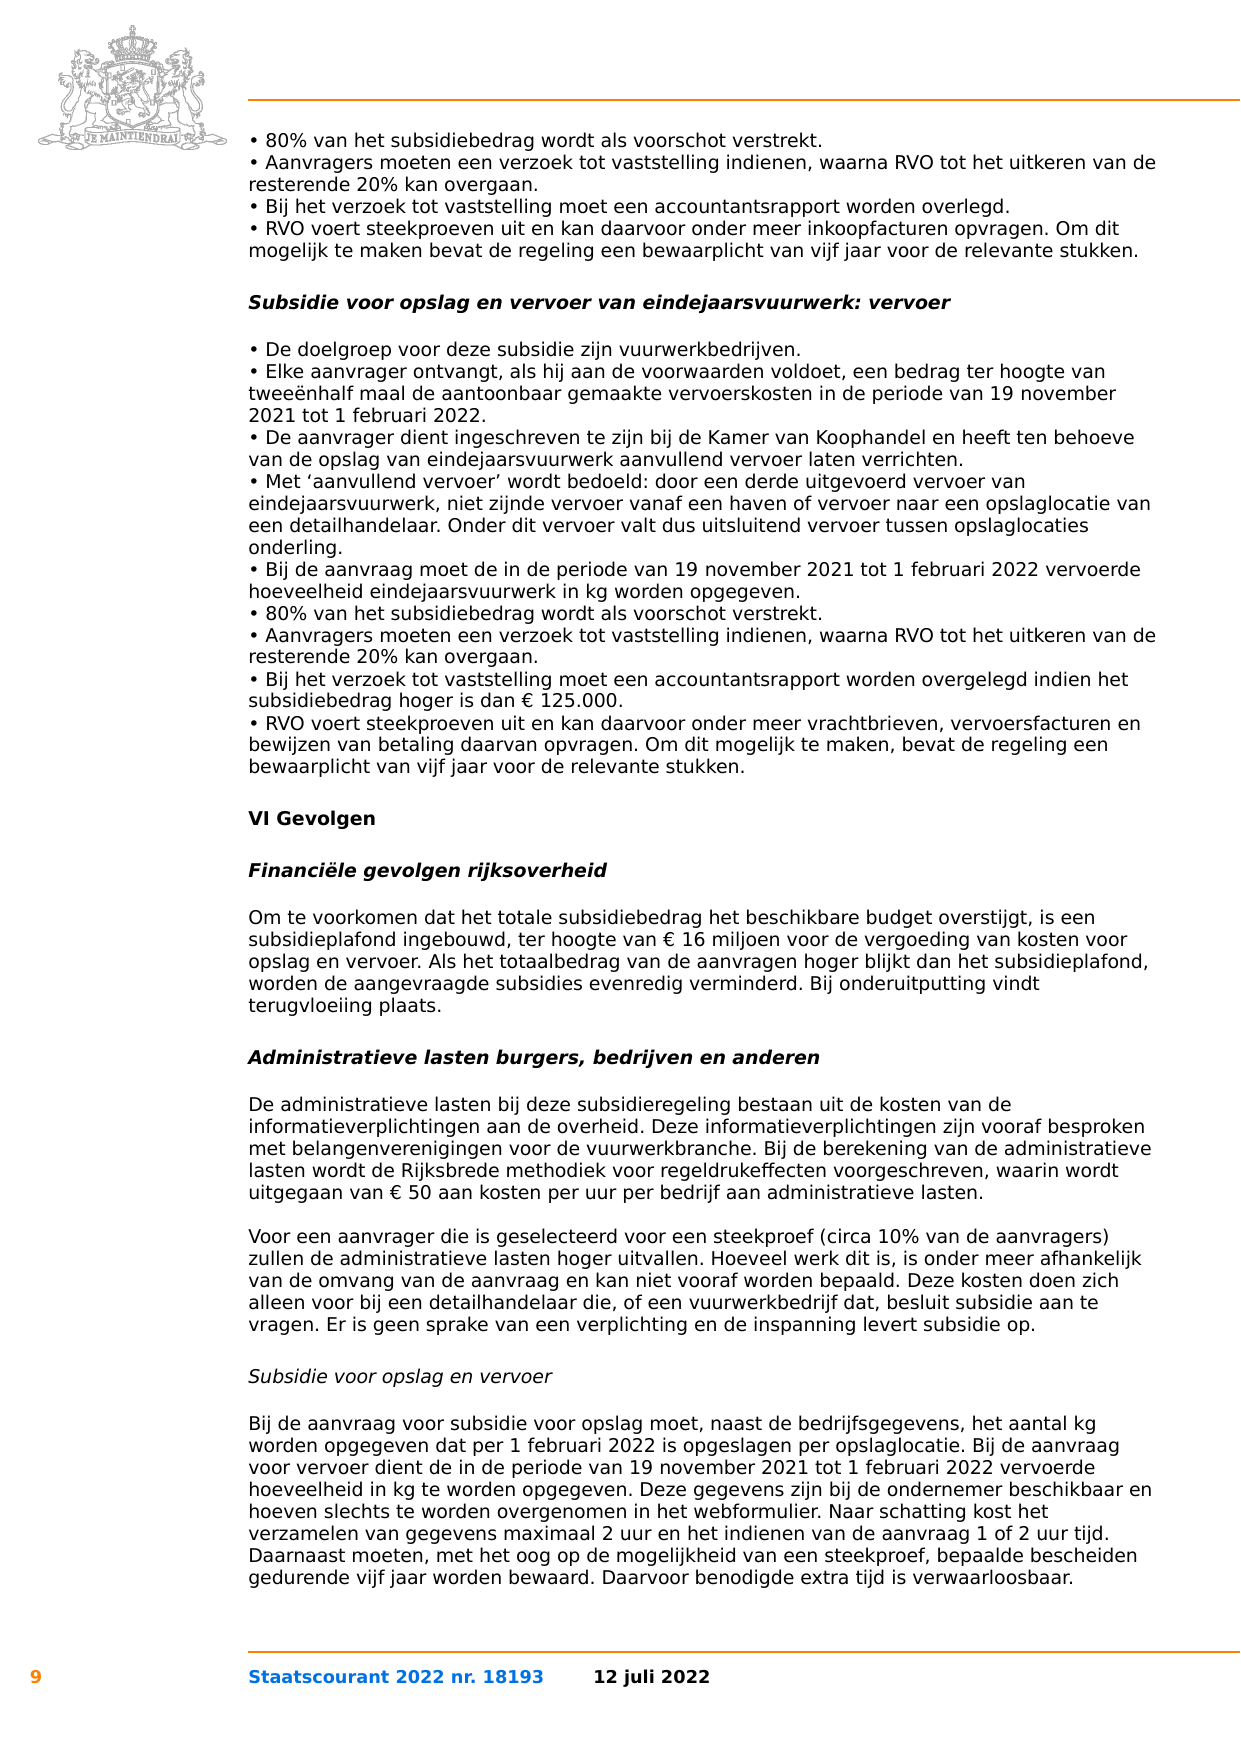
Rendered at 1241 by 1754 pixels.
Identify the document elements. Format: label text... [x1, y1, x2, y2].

text • Bij het verzoek tot vaststelling moet een accountantsrapport worden overlegd. [248, 196, 1163, 218]
text Om te voorkomen dat het totale subsidiebedrag het beschikbare budget overstijgt, is een subsidieplafond ingebouwd, ter hoogte van € 16 miljoen voor de vergoeding van kosten voor opslag en vervoer. Als het totaalbedrag van de aanvragen hoger blijkt dan het subsidieplafond, worden de aangevraagde subsidies evenredig verminderd. Bij onderuitputting vindt terugvloeiing plaats. [248, 907, 1163, 1017]
text • Bij de aanvraag moet de in de periode van 19 november 2021 tot 1 februari 2022 vervoerde hoeveelheid eindejaarsvuurwerk in kg worden opgegeven. [248, 558, 1163, 602]
text • Bij het verzoek tot vaststelling moet een accountantsrapport worden overgelegd indien het subsidiebedrag hoger is dan € 125.000. [248, 668, 1163, 712]
text • De aanvrager dient ingeschreven te zijn bij de Kamer van Koophandel en heeft ten behoeve van de opslag van eindejaarsvuurwerk aanvullend vervoer laten verrichten. [248, 427, 1163, 471]
text • Aanvragers moeten een verzoek tot vaststelling indienen, waarna RVO tot het uitkeren van de resterende 20% kan overgaan. [248, 152, 1163, 196]
subtitle Financiële gevolgen rijksoverheid [248, 860, 1163, 882]
subtitle VI Gevolgen [248, 808, 1163, 830]
subtitle Subsidie voor opslag en vervoer van eindejaarsvuurwerk: vervoer [248, 292, 1163, 314]
text • RVO voert steekproeven uit en kan daarvoor onder meer vrachtbrieven, vervoersfacturen en bewijzen van betaling daarvan opvragen. Om dit mogelijk te maken, bevat de regeling een bewaarplicht van vijf jaar voor de relevante stukken. [248, 712, 1163, 778]
picture [38, 25, 227, 150]
text Voor een aanvrager die is geselecteerd voor een steekproef (circa 10% van de aanvragers) zullen de administratieve lasten hoger uitvallen. Hoeveel werk dit is, is onder meer afhankelijk van de omvang van de aanvraag en kan niet vooraf worden bepaald. Deze kosten doen zich alleen voor bij een detailhandelaar die, of een vuurwerkbedrijf dat, besluit subsidie aan te vragen. Er is geen sprake van een verplichting en de inspanning levert subsidie op. [248, 1226, 1163, 1336]
text • Met ‘aanvullend vervoer’ wordt bedoeld: door een derde uitgevoerd vervoer van eindejaarsvuurwerk, niet zijnde vervoer vanaf een haven of vervoer naar een opslaglocatie van een detailhandelaar. Onder dit vervoer valt dus uitsluitend vervoer tussen opslaglocaties onderling. [248, 471, 1163, 558]
text • 80% van het subsidiebedrag wordt als voorschot verstrekt. [248, 130, 1163, 152]
text • RVO voert steekproeven uit en kan daarvoor onder meer inkoopfacturen opvragen. Om dit mogelijk te maken bevat de regeling een bewaarplicht van vijf jaar voor de relevante stukken. [248, 218, 1163, 262]
text • De doelgroep voor deze subsidie zijn vuurwerkbedrijven. [248, 339, 1163, 361]
text De administratieve lasten bij deze subsidieregeling bestaan uit de kosten van de informatieverplichtingen aan de overheid. Deze informatieverplichtingen zijn vooraf besproken met belangenverenigingen voor de vuurwerkbranche. Bij de berekening van de administratieve lasten wordt de Rijksbrede methodiek voor regeldrukeffecten voorgeschreven, waarin wordt uitgegaan van € 50 aan kosten per uur per bedrijf aan administratieve lasten. [248, 1094, 1163, 1204]
subtitle Subsidie voor opslag en vervoer [248, 1366, 1163, 1388]
text • 80% van het subsidiebedrag wordt als voorschot verstrekt. [248, 602, 1163, 624]
text • Aanvragers moeten een verzoek tot vaststelling indienen, waarna RVO tot het uitkeren van de resterende 20% kan overgaan. [248, 624, 1163, 668]
subtitle Administratieve lasten burgers, bedrijven en anderen [248, 1047, 1163, 1069]
text Bij de aanvraag voor subsidie voor opslag moet, naast de bedrijfsgegevens, het aantal kg worden opgegeven dat per 1 februari 2022 is opgeslagen per opslaglocatie. Bij de aanvraag voor vervoer dient de in de periode van 19 november 2021 tot 1 februari 2022 vervoerde hoeveelheid in kg te worden opgegeven. Deze gegevens zijn bij de ondernemer beschikbaar en hoeven slechts te worden overgenomen in het webformulier. Naar schatting kost het verzamelen van gegevens maximaal 2 uur en het indienen van de aanvraag 1 of 2 uur tijd. Daarnaast moeten, met het oog op de mogelijkheid van een steekproef, bepaalde bescheiden gedurende vijf jaar worden bewaard. Daarvoor benodigde extra tijd is verwaarloosbaar. [248, 1413, 1163, 1589]
text • Elke aanvrager ontvangt, als hij aan de voorwaarden voldoet, een bedrag ter hoogte van tweeënhalf maal de aantoonbaar gemaakte vervoerskosten in de periode van 19 november 2021 tot 1 februari 2022. [248, 361, 1163, 427]
